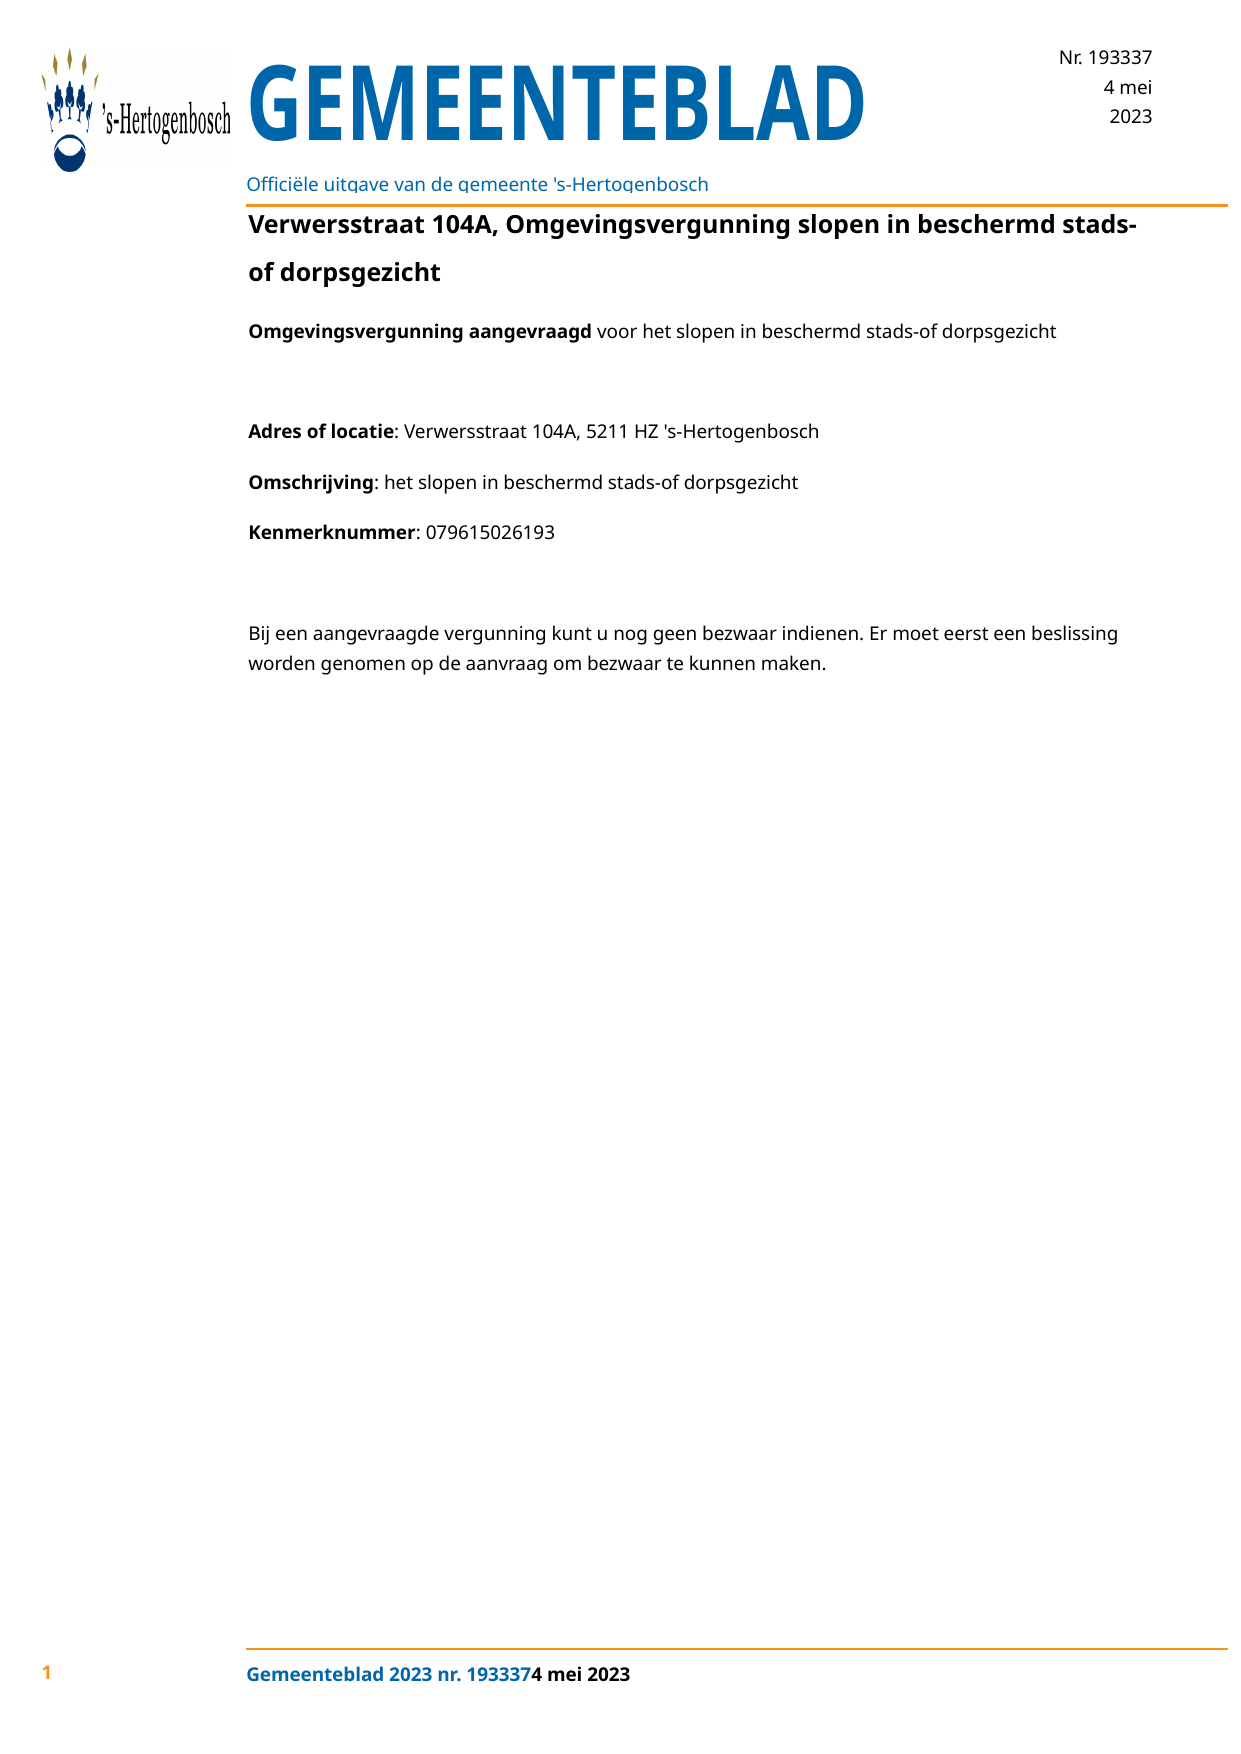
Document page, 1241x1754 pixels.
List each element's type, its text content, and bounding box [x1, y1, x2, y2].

text Bij een aangevraagde vergunning kunt u nog geen bezwaar indienen. Er moet eerst een beslissing worden genomen op de aanvraag om bezwaar te kunnen maken. [248, 620, 1152, 676]
text Kenmerknummer: 079615026193 [248, 519, 1152, 545]
text Verwersstraat 104A, Omgevingsvergunning slopen in beschermd stads-of dorpsgezicht [248, 207, 1152, 288]
text Omschrijving: het slopen in beschermd stads-of dorpsgezicht [248, 469, 1152, 495]
picture [41, 47, 231, 172]
text Omgevingsvergunning aangevraagd voor het slopen in beschermd stads-of dorpsgezicht [248, 318, 1152, 344]
text Adres of locatie: Verwersstraat 104A, 5211 HZ 's-Hertogenbosch [248, 419, 1152, 444]
